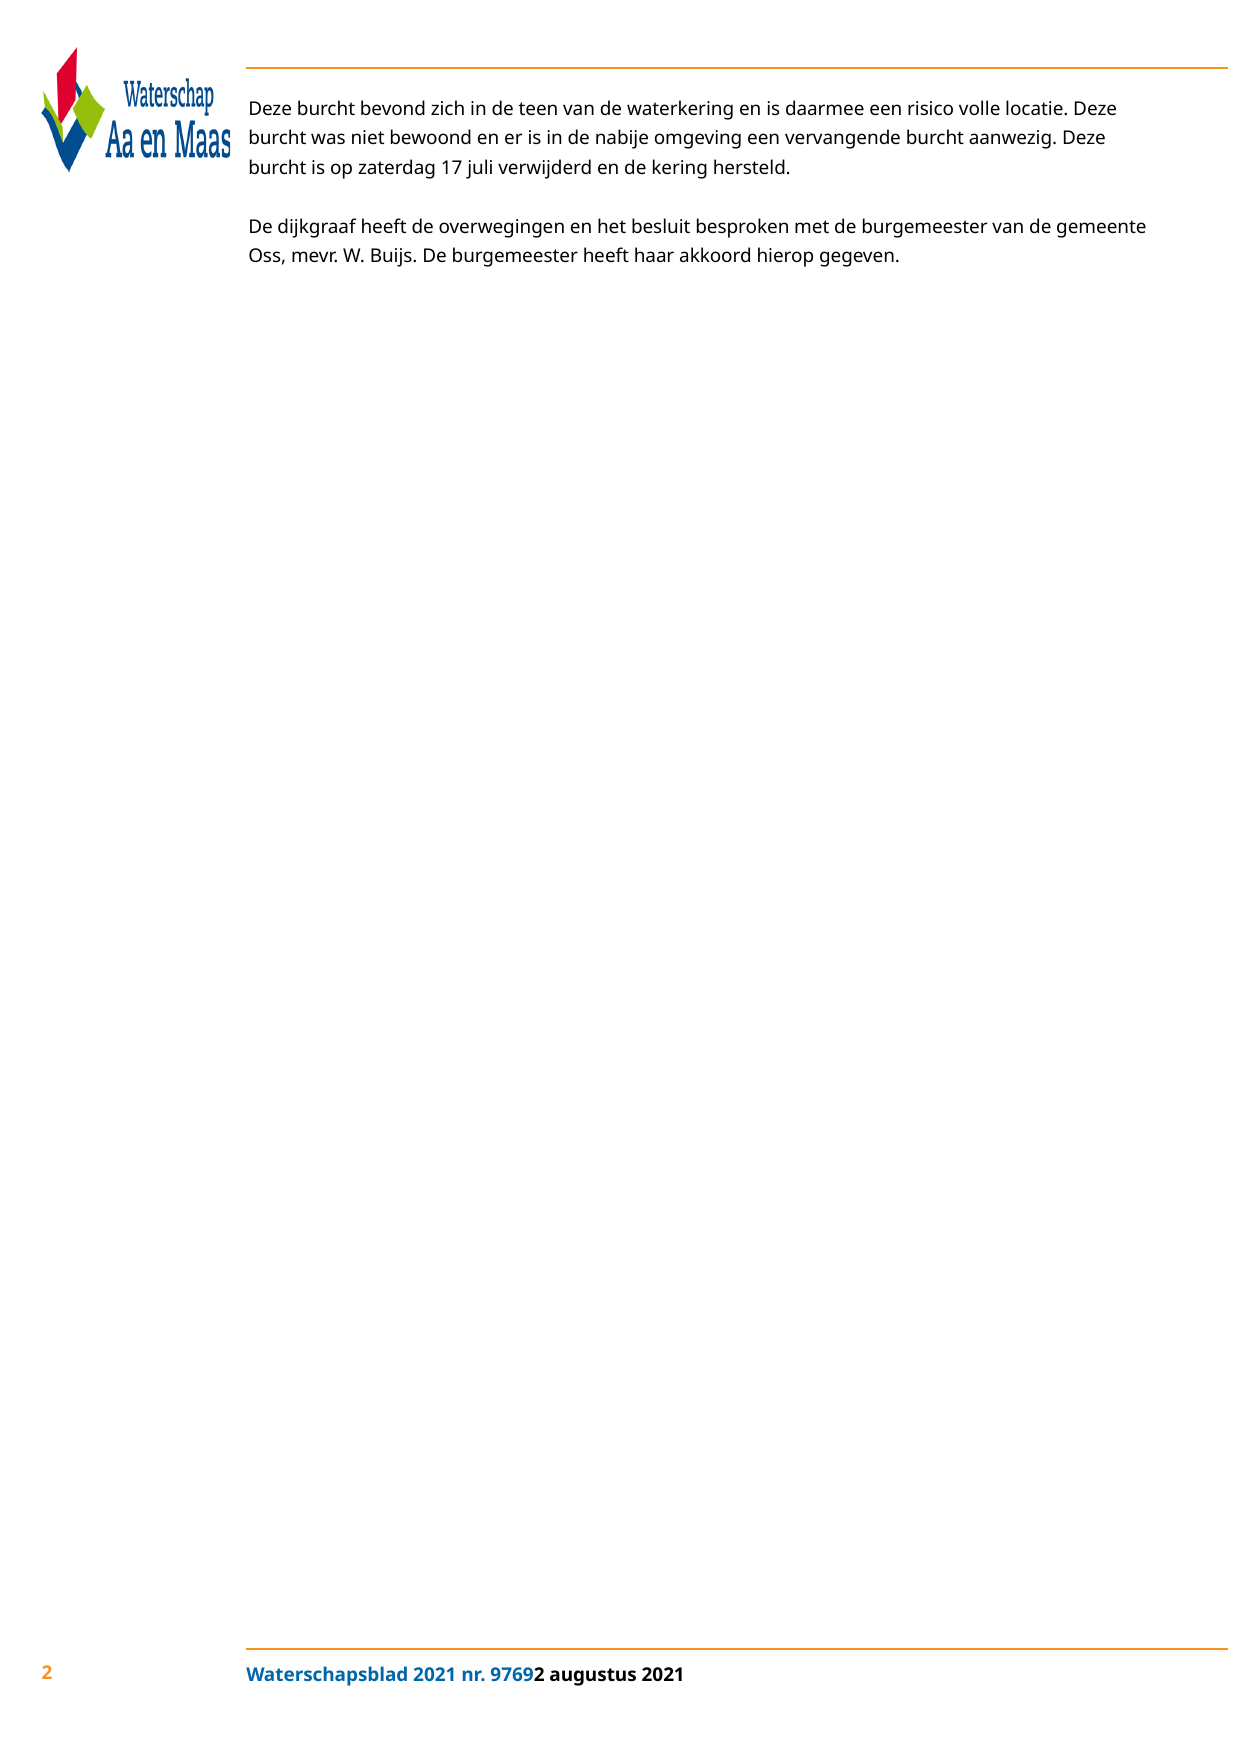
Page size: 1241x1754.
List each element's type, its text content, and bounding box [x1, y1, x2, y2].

picture [41, 47, 231, 172]
text Deze burcht bevond zich in de teen van de waterkering en is daarmee een risico volle locatie. Deze burcht was niet bewoond en er is in de nabije omgeving een vervangende burcht aanwezig. Deze burcht is op zaterdag 17 juli verwijderd en de kering hersteld. [248, 95, 1152, 180]
text De dijkgraaf heeft de overwegingen en het besluit besproken met de burgemeester van de gemeente Oss, mevr. W. Buijs. De burgemeester heeft haar akkoord hierop gegeven. [248, 213, 1152, 268]
